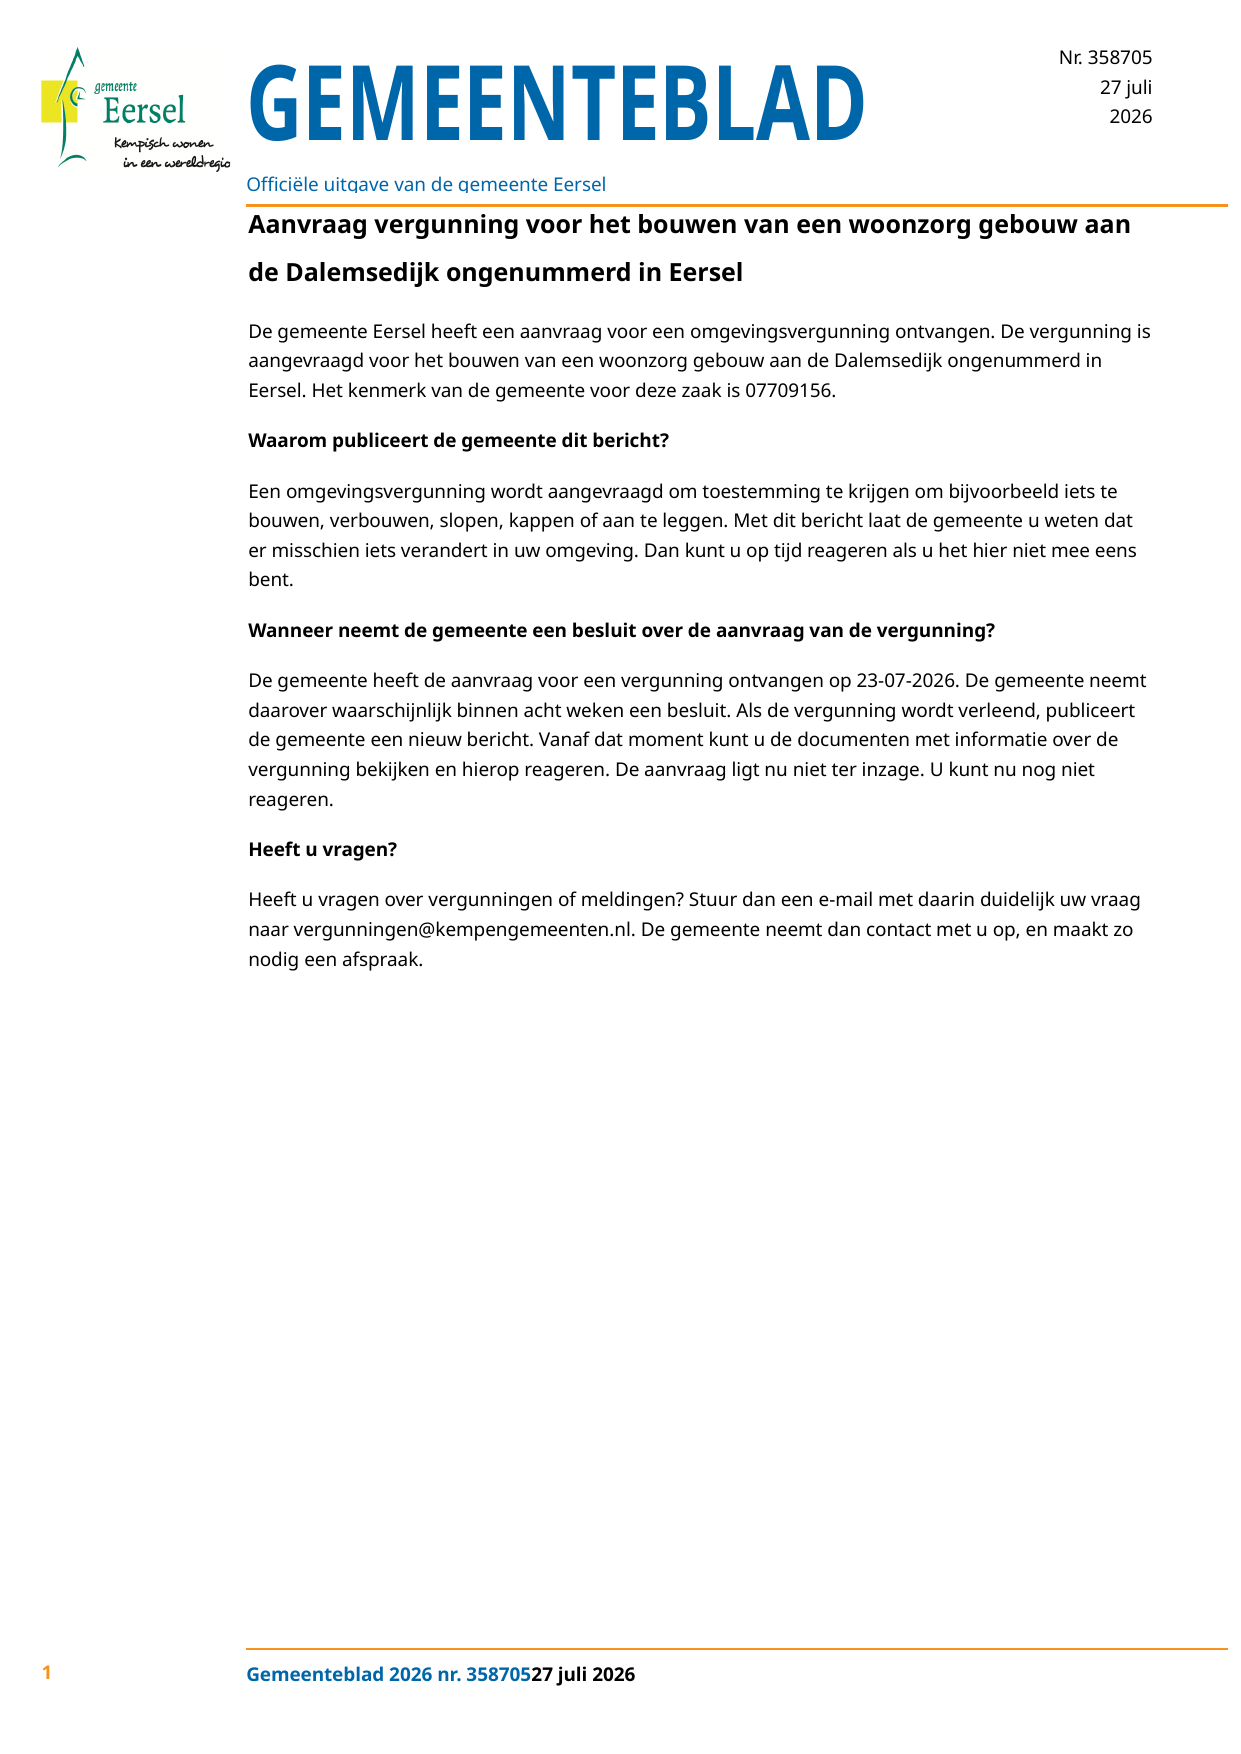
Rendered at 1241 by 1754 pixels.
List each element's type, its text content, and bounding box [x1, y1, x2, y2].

text Wanneer neemt de gemeente een besluit over de aanvraag van de vergunning? [248, 617, 1152, 643]
text Heeft u vragen over vergunningen of meldingen? Stuur dan een e-mail met daarin duidelijk uw vraag naar vergunningen@kempengemeenten.nl. De gemeente neemt dan contact met u op, en maakt zo nodig een afspraak. [248, 887, 1152, 972]
text Een omgevingsvergunning wordt aangevraagd om toestemming te krijgen om bijvoorbeeld iets te bouwen, verbouwen, slopen, kappen of aan te leggen. Met dit bericht laat de gemeente u weten dat er misschien iets verandert in uw omgeving. Dan kunt u op tijd reageren als u het hier niet mee eens bent. [248, 478, 1152, 592]
text De gemeente Eersel heeft een aanvraag voor een omgevingsvergunning ontvangen. De vergunning is aangevraagd voor het bouwen van een woonzorg gebouw aan de Dalemsedijk ongenummerd in Eersel. Het kenmerk van de gemeente voor deze zaak is 07709156. [248, 318, 1152, 403]
text Heeft u vragen? [248, 836, 1152, 862]
text Aanvraag vergunning voor het bouwen van een woonzorg gebouw aan de Dalemsedijk ongenummerd in Eersel [248, 207, 1152, 288]
picture [41, 47, 231, 172]
text De gemeente heeft de aanvraag voor een vergunning ontvangen op 23-07-2026. De gemeente neemt daarover waarschijnlijk binnen acht weken een besluit. Als de vergunning wordt verleend, publiceert de gemeente een nieuw bericht. Vanaf dat moment kunt u de documenten met informatie over de vergunning bekijken en hierop reageren. De aanvraag ligt nu niet ter inzage. U kunt nu nog niet reageren. [248, 667, 1152, 812]
text Waarom publiceert de gemeente dit bericht? [248, 427, 1152, 453]
